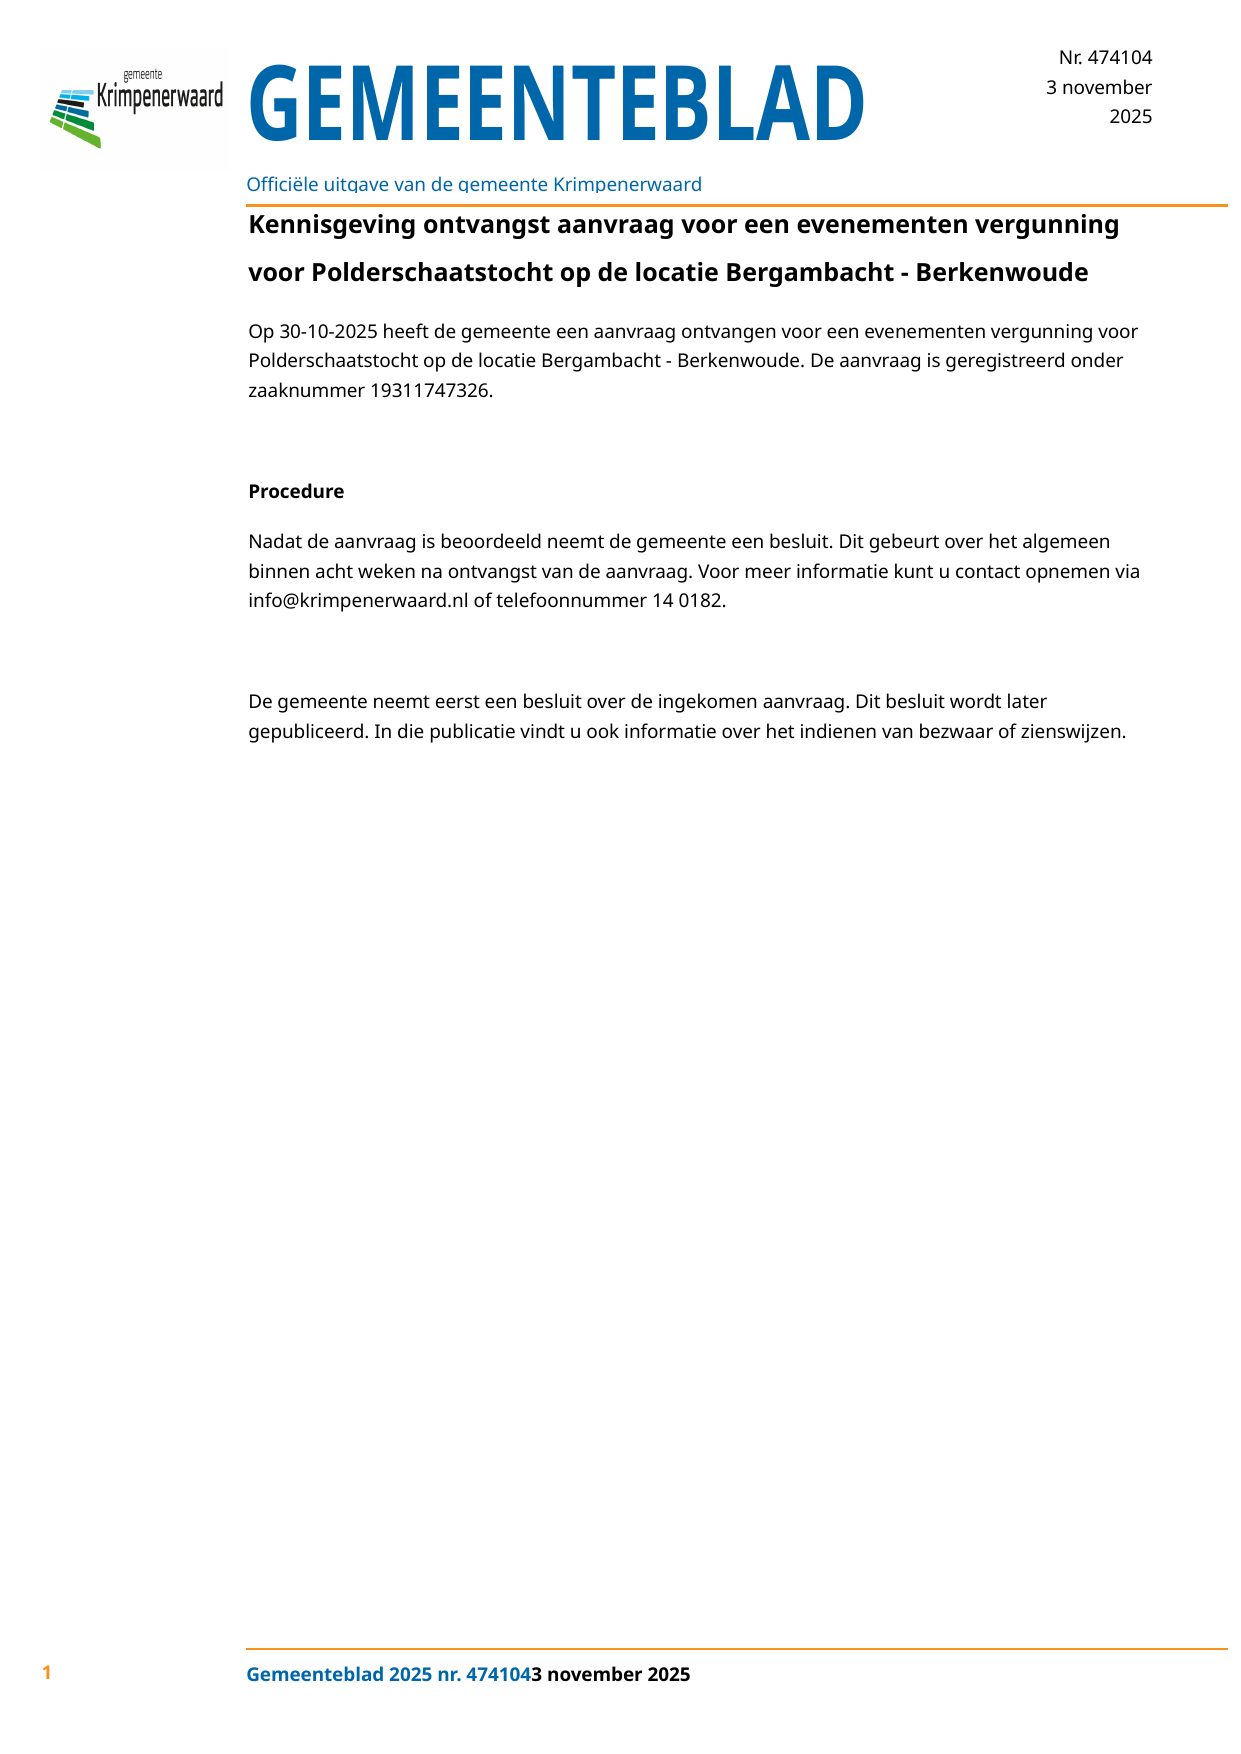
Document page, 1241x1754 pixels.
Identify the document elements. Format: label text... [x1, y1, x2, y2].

text Nadat de aanvraag is beoordeeld neemt de gemeente een besluit. Dit gebeurt over het algemeen binnen acht weken na ontvangst van de aanvraag. Voor meer informatie kunt u contact opnemen via info@krimpenerwaard.nl of telefoonnummer 14 0182. [248, 528, 1152, 613]
picture [41, 47, 231, 172]
text Kennisgeving ontvangst aanvraag voor een evenementen vergunning voor Polderschaatstocht op de locatie Bergambacht - Berkenwoude [248, 207, 1152, 288]
text De gemeente neemt eerst een besluit over de ingekomen aanvraag. Dit besluit wordt later gepubliceerd. In die publicatie vindt u ook informatie over het indienen van bezwaar of zienswijzen. [248, 688, 1152, 744]
text Op 30-10-2025 heeft de gemeente een aanvraag ontvangen voor een evenementen vergunning voor Polderschaatstocht op de locatie Bergambacht - Berkenwoude. De aanvraag is geregistreerd onder zaaknummer 19311747326. [248, 318, 1152, 403]
text Procedure [248, 478, 1152, 504]
